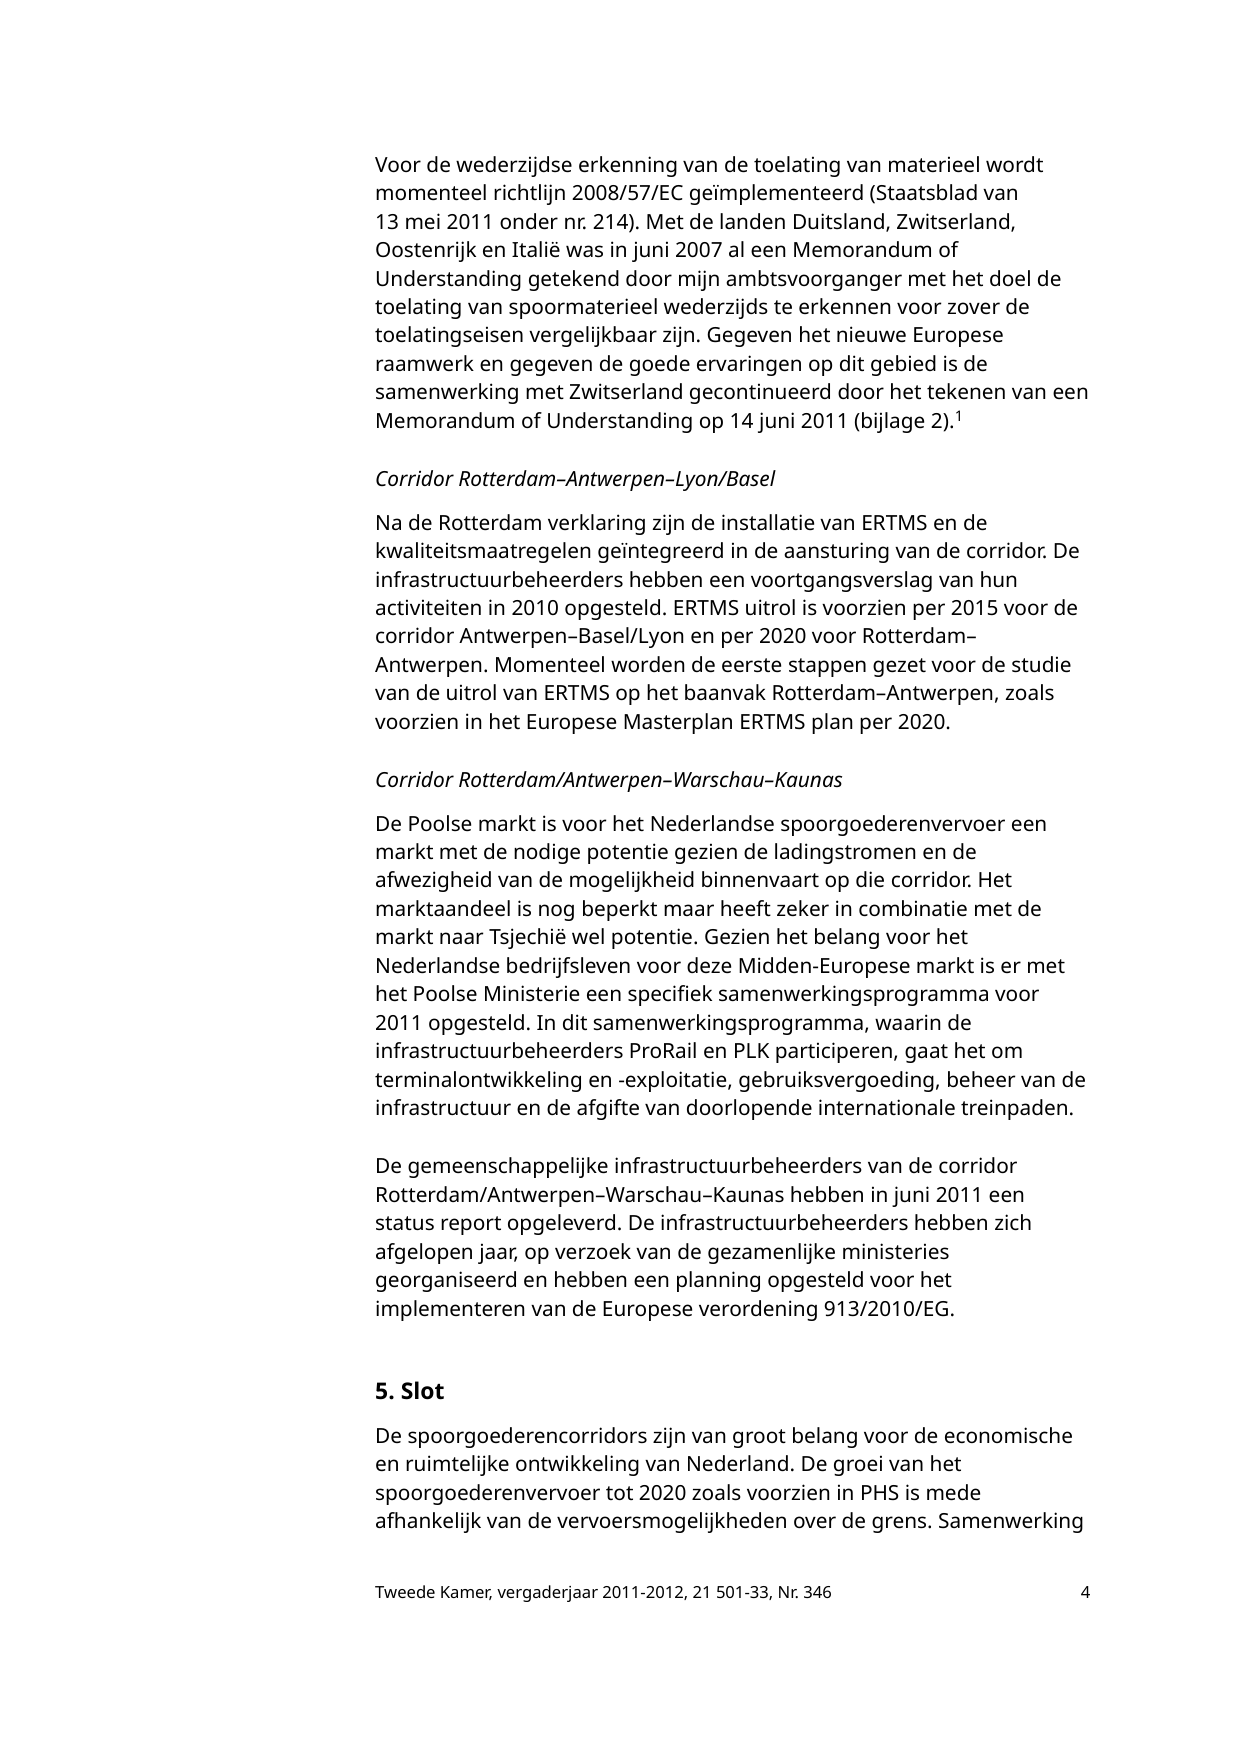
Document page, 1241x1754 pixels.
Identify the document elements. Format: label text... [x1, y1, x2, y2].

text Voor de wederzijdse erkenning van de toelating van materieel wordt momenteel richtlijn 2008/57/EC geïmplementeerd (Staatsblad van 13 mei 2011 onder nr. 214). Met de landen Duitsland, Zwitserland, Oostenrijk en Italië was in juni 2007 al een Memorandum of Understanding getekend door mijn ambtsvoorganger met het doel de toelating van spoormaterieel wederzijds te erkennen voor zover de toelatingseisen vergelijkbaar zijn. Gegeven het nieuwe Europese raamwerk en gegeven de goede ervaringen op dit gebied is de samenwerking met Zwitserland gecontinueerd door het tekenen van een Memorandum of Understanding op 14 juni 2011 (bijlage 2).1 [375, 150, 1090, 434]
text Corridor Rotterdam/Antwerpen–Warschau–Kaunas [375, 765, 1090, 794]
text De spoorgoederencorridors zijn van groot belang voor de economische en ruimtelijke ontwikkeling van Nederland. De groei van het spoorgoederenvervoer tot 2020 zoals voorzien in PHS is mede afhankelijk van de vervoersmogelijkheden over de grens. Samenwerking [375, 1421, 1090, 1535]
text Na de Rotterdam verklaring zijn de installatie van ERTMS en de kwaliteitsmaatregelen geïntegreerd in de aansturing van de corridor. De infrastructuurbeheerders hebben een voortgangsverslag van hun activiteiten in 2010 opgesteld. ERTMS uitrol is voorzien per 2015 voor de corridor Antwerpen–Basel/Lyon en per 2020 voor Rotterdam–Antwerpen. Momenteel worden de eerste stappen gezet voor de studie van de uitrol van ERTMS op het baanvak Rotterdam–Antwerpen, zoals voorzien in het Europese Masterplan ERTMS plan per 2020. [375, 508, 1090, 735]
subtitle 5. Slot [375, 1375, 1090, 1406]
text Corridor Rotterdam–Antwerpen–Lyon/Basel [375, 464, 1090, 493]
text De gemeenschappelijke infrastructuurbeheerders van de corridor Rotterdam/Antwerpen–Warschau–Kaunas hebben in juni 2011 een status report opgeleverd. De infrastructuurbeheerders hebben zich afgelopen jaar, op verzoek van de gezamenlijke ministeries georganiseerd en hebben een planning opgesteld voor het implementeren van de Europese verordening 913/2010/EG. [375, 1152, 1090, 1322]
text De Poolse markt is voor het Nederlandse spoorgoederenvervoer een markt met de nodige potentie gezien de ladingstromen en de afwezigheid van de mogelijkheid binnenvaart op die corridor. Het marktaandeel is nog beperkt maar heeft zeker in combinatie met de markt naar Tsjechië wel potentie. Gezien het belang voor het Nederlandse bedrijfsleven voor deze Midden-Europese markt is er met het Poolse Ministerie een specifiek samenwerkingsprogramma voor 2011 opgesteld. In dit samenwerkingsprogramma, waarin de infrastructuurbeheerders ProRail en PLK participeren, gaat het om terminalontwikkeling en -exploitatie, gebruiksvergoeding, beheer van de infrastructuur en de afgifte van doorlopende internationale treinpaden. [375, 809, 1090, 1122]
